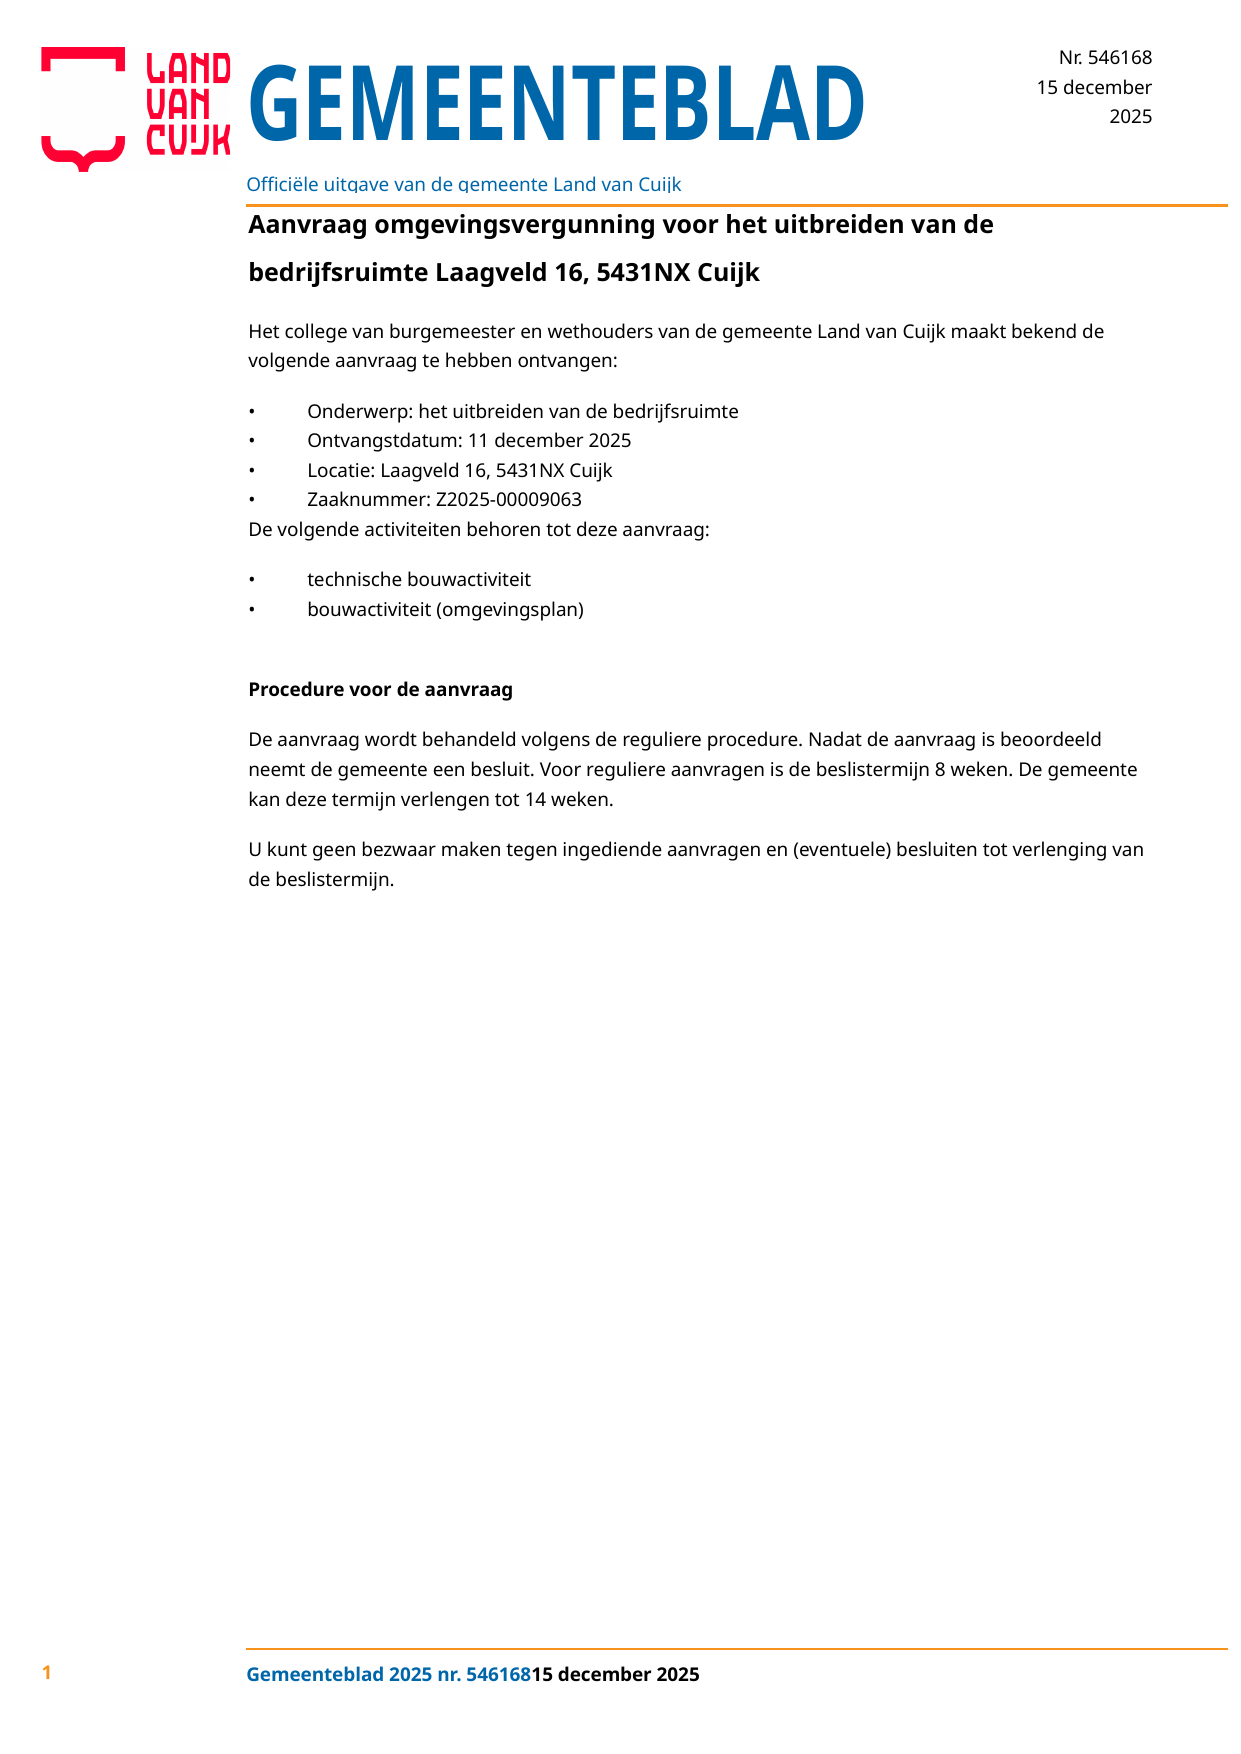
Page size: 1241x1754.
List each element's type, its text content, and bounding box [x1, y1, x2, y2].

list Onderwerp: het uitbreiden van de bedrijfsruimte [248, 398, 1152, 424]
text Procedure voor de aanvraag [248, 676, 1152, 702]
text Aanvraag omgevingsvergunning voor het uitbreiden van de bedrijfsruimte Laagveld 16, 5431NX Cuijk [248, 207, 1152, 288]
text Het college van burgemeester en wethouders van de gemeente Land van Cuijk maakt bekend de volgende aanvraag te hebben ontvangen: [248, 318, 1152, 373]
list Zaaknummer: Z2025-00009063 [248, 487, 1152, 512]
text De volgende activiteiten behoren tot deze aanvraag: [248, 516, 1152, 542]
list bouwactiviteit (omgevingsplan) [248, 596, 1152, 622]
picture [41, 47, 231, 172]
text U kunt geen bezwaar maken tegen ingediende aanvragen en (eventuele) besluiten tot verlenging van de beslistermijn. [248, 836, 1152, 892]
list Locatie: Laagveld 16, 5431NX Cuijk [248, 457, 1152, 483]
list Ontvangstdatum: 11 december 2025 [248, 427, 1152, 453]
list technische bouwactiviteit [248, 567, 1152, 592]
text De aanvraag wordt behandeld volgens de reguliere procedure. Nadat de aanvraag is beoordeeld neemt de gemeente een besluit. Voor reguliere aanvragen is de beslistermijn 8 weken. De gemeente kan deze termijn verlengen tot 14 weken. [248, 727, 1152, 812]
